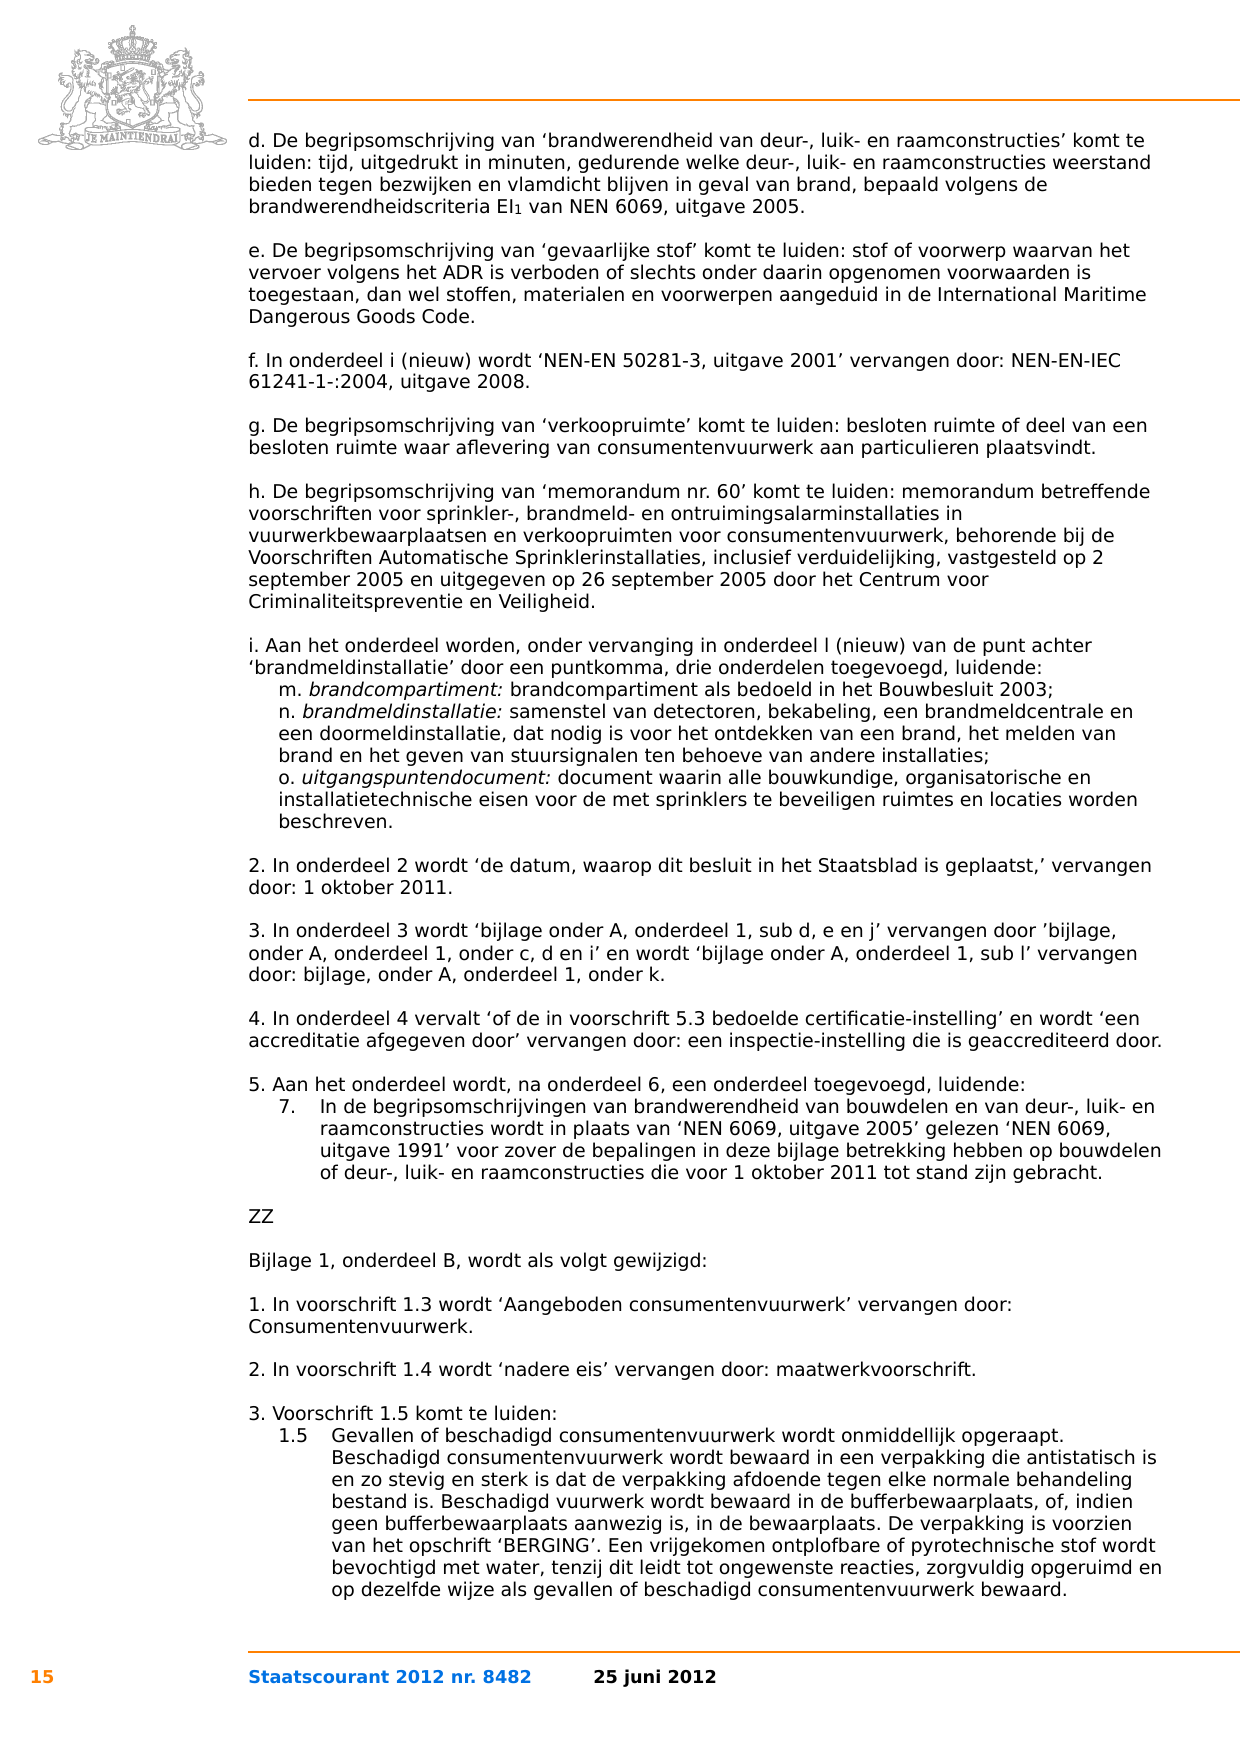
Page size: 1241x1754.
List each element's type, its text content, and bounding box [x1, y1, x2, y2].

text h. De begripsomschrijving van ‘memorandum nr. 60’ komt te luiden: memorandum betreffende voorschriften voor sprinkler-, brandmeld- en ontruimingsalarminstallaties in vuurwerkbewaarplaatsen en verkoopruimten voor consumentenvuurwerk, behorende bij de Voorschriften Automatische Sprinklerinstallaties, inclusief verduidelijking, vastgesteld op 2 september 2005 en uitgegeven op 26 september 2005 door het Centrum voor Criminaliteitspreventie en Veiligheid. [248, 481, 1163, 613]
text Bijlage 1, onderdeel B, wordt als volgt gewijzigd: [248, 1250, 1163, 1272]
text f. In onderdeel i (nieuw) wordt ‘NEN-EN 50281-3, uitgave 2001’ vervangen door: NEN-EN-IEC 61241-1-:2004, uitgave 2008. [248, 349, 1163, 393]
text i. Aan het onderdeel worden, onder vervanging in onderdeel l (nieuw) van de punt achter ‘brandmeldinstallatie’ door een puntkomma, drie onderdelen toegevoegd, luidende: [248, 635, 1163, 679]
text 7. In de begripsomschrijvingen van brandwerendheid van bouwdelen en van deur-, luik- en raamconstructies wordt in plaats van ‘NEN 6069, uitgave 2005’ gelezen ‘NEN 6069, uitgave 1991’ voor zover de bepalingen in deze bijlage betrekking hebben op bouwdelen of deur-, luik- en raamconstructies die voor 1 oktober 2011 tot stand zijn gebracht. [278, 1096, 1163, 1184]
text e. De begripsomschrijving van ‘gevaarlijke stof’ komt te luiden: stof of voorwerp waarvan het vervoer volgens het ADR is verboden of slechts onder daarin opgenomen voorwaarden is toegestaan, dan wel stoffen, materialen en voorwerpen aangeduid in de International Maritime Dangerous Goods Code. [248, 240, 1163, 328]
text 2. In onderdeel 2 wordt ‘de datum, waarop dit besluit in het Staatsblad is geplaatst,’ vervangen door: 1 oktober 2011. [248, 854, 1163, 898]
text ZZ [248, 1206, 1163, 1228]
text 1. In voorschrift 1.3 wordt ‘Aangeboden consumentenvuurwerk’ vervangen door: Consumentenvuurwerk. [248, 1293, 1163, 1337]
text 2. In voorschrift 1.4 wordt ‘nadere eis’ vervangen door: maatwerkvoorschrift. [248, 1359, 1163, 1381]
picture [38, 25, 227, 150]
text o. uitgangspuntendocument: document waarin alle bouwkundige, organisatorische en installatietechnische eisen voor de met sprinklers te beveiligen ruimtes en locaties worden beschreven. [278, 767, 1163, 833]
text d. De begripsomschrijving van ‘brandwerendheid van deur-, luik- en raamconstructies’ komt te luiden: tijd, uitgedrukt in minuten, gedurende welke deur-, luik- en raamconstructies weerstand bieden tegen bezwijken en vlamdicht blijven in geval van brand, bepaald volgens de brandwerendheidscriteria EI1 van NEN 6069, uitgave 2005. [248, 130, 1163, 218]
text m. brandcompartiment: brandcompartiment als bedoeld in het Bouwbesluit 2003; [278, 679, 1163, 701]
text 3. Voorschrift 1.5 komt te luiden: [248, 1403, 1163, 1425]
text 5. Aan het onderdeel wordt, na onderdeel 6, een onderdeel toegevoegd, luidende: [248, 1074, 1163, 1096]
text 4. In onderdeel 4 vervalt ‘of de in voorschrift 5.3 bedoelde certificatie-instelling’ en wordt ‘een accreditatie afgegeven door’ vervangen door: een inspectie-instelling die is geaccrediteerd door. [248, 1008, 1163, 1052]
text n. brandmeldinstallatie: samenstel van detectoren, bekabeling, een brandmeldcentrale en een doormeldinstallatie, dat nodig is voor het ontdekken van een brand, het melden van brand en het geven van stuursignalen ten behoeve van andere installaties; [278, 701, 1163, 767]
text 1.5 Gevallen of beschadigd consumentenvuurwerk wordt onmiddellijk opgeraapt. Beschadigd consumentenvuurwerk wordt bewaard in een verpakking die antistatisch is en zo stevig en sterk is dat de verpakking afdoende tegen elke normale behandeling bestand is. Beschadigd vuurwerk wordt bewaard in de bufferbewaarplaats, of, indien geen bufferbewaarplaats aanwezig is, in de bewaarplaats. De verpakking is voorzien van het opschrift ‘BERGING’. Een vrijgekomen ontplofbare of pyrotechnische stof wordt bevochtigd met water, tenzij dit leidt tot ongewenste reacties, zorgvuldig opgeruimd en op dezelfde wijze als gevallen of beschadigd consumentenvuurwerk bewaard. [278, 1425, 1163, 1601]
text 3. In onderdeel 3 wordt ‘bijlage onder A, onderdeel 1, sub d, e en j’ vervangen door ’bijlage, onder A, onderdeel 1, onder c, d en i’ en wordt ‘bijlage onder A, onderdeel 1, sub l’ vervangen door: bijlage, onder A, onderdeel 1, onder k. [248, 920, 1163, 986]
text g. De begripsomschrijving van ‘verkoopruimte’ komt te luiden: besloten ruimte of deel van een besloten ruimte waar aflevering van consumentenvuurwerk aan particulieren plaatsvindt. [248, 415, 1163, 459]
